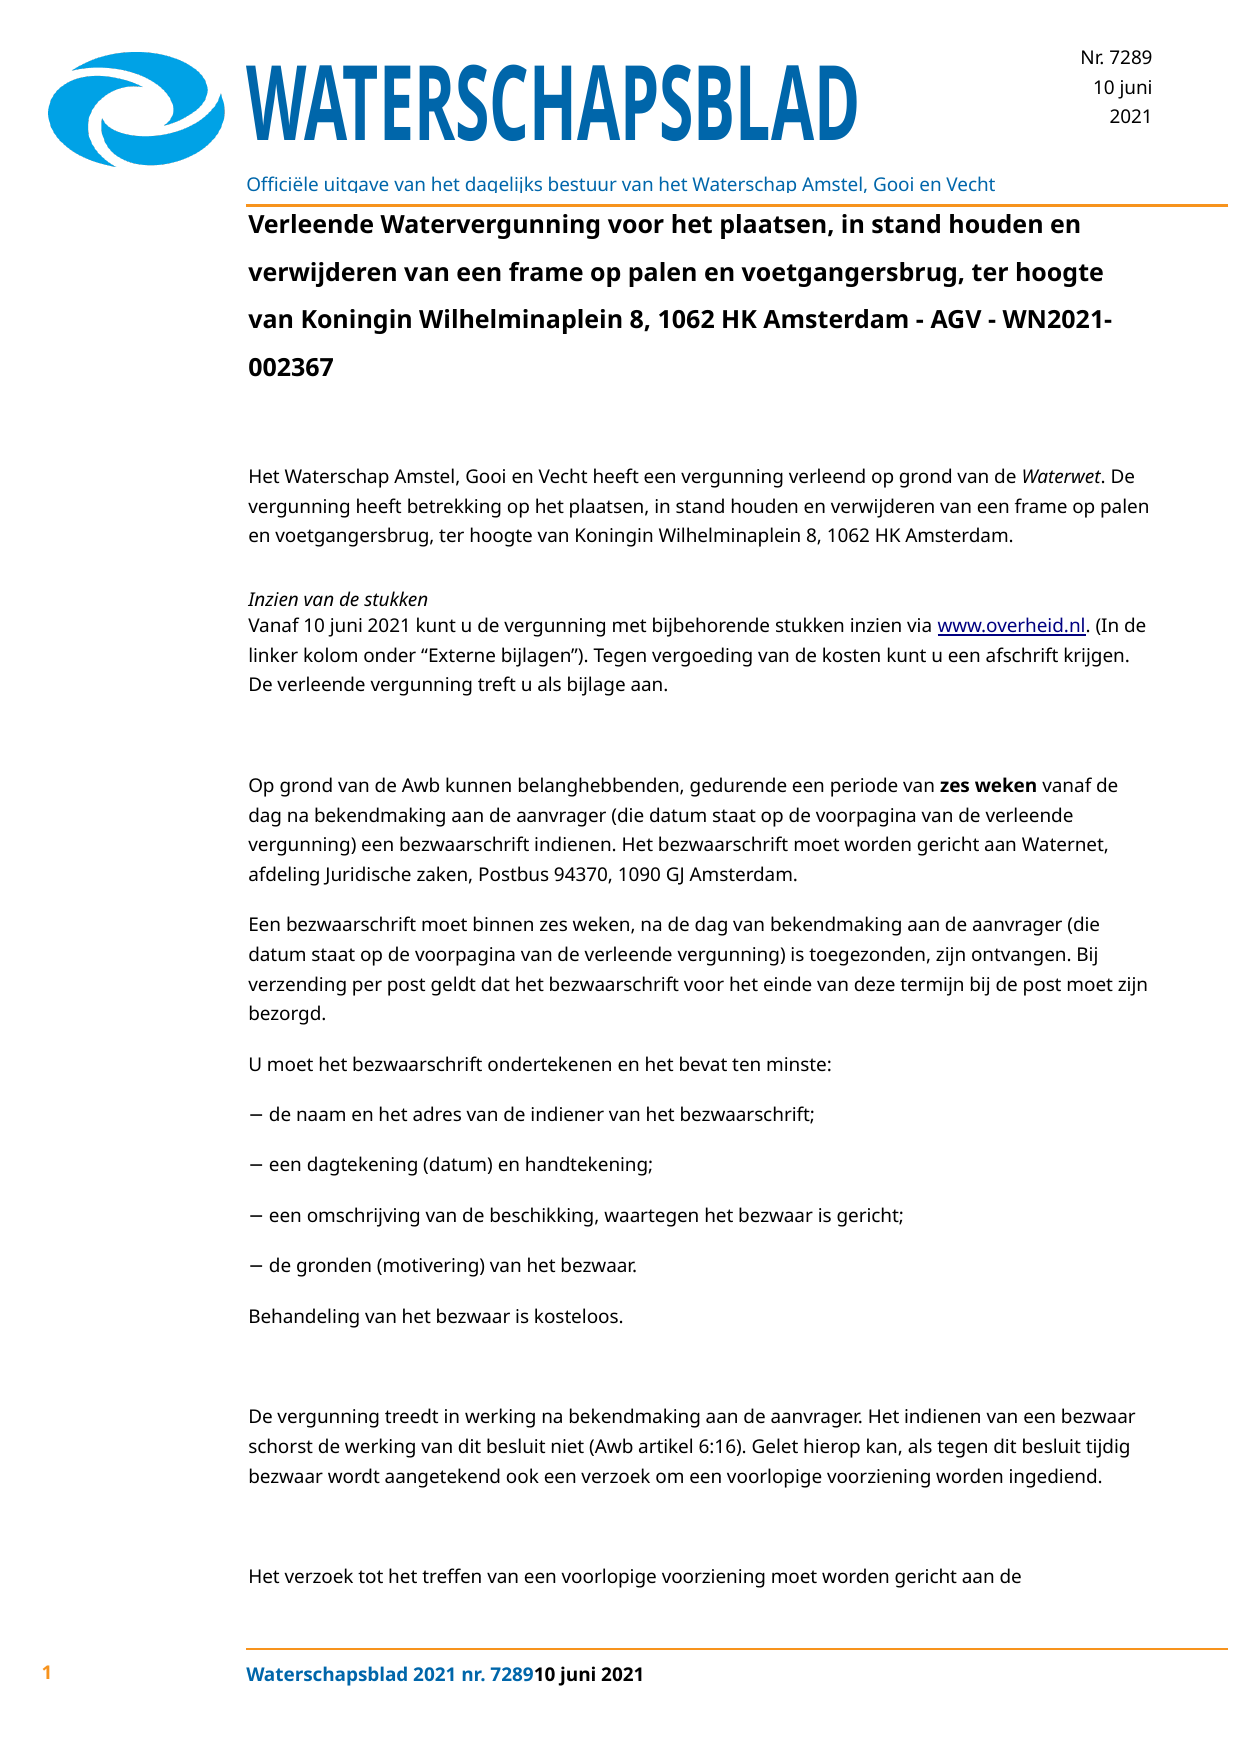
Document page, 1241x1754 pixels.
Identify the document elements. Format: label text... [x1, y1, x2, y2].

text Het Waterschap Amstel, Gooi en Vecht heeft een vergunning verleend op grond van de Waterwet. De vergunning heeft betrekking op het plaatsen, in stand houden en verwijderen van een frame op palen en voetgangersbrug, ter hoogte van Koningin Wilhelminaplein 8, 1062 HK Amsterdam. [248, 463, 1152, 548]
text De vergunning treedt in werking na bekendmaking aan de aanvrager. Het indienen van een bezwaar schorst de werking van dit besluit niet (Awb artikel 6:16). Gelet hierop kan, als tegen dit besluit tijdig bezwaar wordt aangetekend ook een verzoek om een voorlopige voorziening worden ingediend. [248, 1404, 1152, 1488]
text − de gronden (motivering) van het bezwaar. [248, 1252, 1152, 1278]
text Behandeling van het bezwaar is kosteloos. [248, 1303, 1152, 1328]
picture [41, 47, 231, 172]
text Een bezwaarschrift moet binnen zes weken, na de dag van bekendmaking aan de aanvrager (die datum staat op de voorpagina van de verleende vergunning) is toegezonden, zijn ontvangen. Bij verzending per post geldt dat het bezwaarschrift voor het einde van deze termijn bij de post moet zijn bezorgd. [248, 912, 1152, 1026]
text − de naam en het adres van de indiener van het bezwaarschrift; [248, 1101, 1152, 1127]
text Vanaf 10 juni 2021 kunt u de vergunning met bijbehorende stukken inzien via www.overheid.nl. (In de linker kolom onder “Externe bijlagen”). Tegen vergoeding van de kosten kunt u een afschrift krijgen. De verleende vergunning treft u als bijlage aan. [248, 612, 1152, 697]
text − een omschrijving van de beschikking, waartegen het bezwaar is gericht; [248, 1202, 1152, 1228]
text U moet het bezwaarschrift ondertekenen en het bevat ten minste: [248, 1051, 1152, 1076]
text Op grond van de Awb kunnen belanghebbenden, gedurende een periode van zes weken vanaf de dag na bekendmaking aan de aanvrager (die datum staat op de voorpagina van de verleende vergunning) een bezwaarschrift indienen. Het bezwaarschrift moet worden gericht aan Waternet, afdeling Juridische zaken, Postbus 94370, 1090 GJ Amsterdam. [248, 772, 1152, 887]
text Het verzoek tot het treffen van een voorlopige voorziening moet worden gericht aan de [248, 1564, 1152, 1589]
text − een dagtekening (datum) en handtekening; [248, 1152, 1152, 1177]
text Verleende Watervergunning voor het plaatsen, in stand houden en verwijderen van een frame op palen en voetgangersbrug, ter hoogte van Koningin Wilhelminaplein 8, 1062 HK Amsterdam - AGV - WN2021-002367 [248, 207, 1152, 384]
text Inzien van de stukken [248, 587, 1152, 612]
